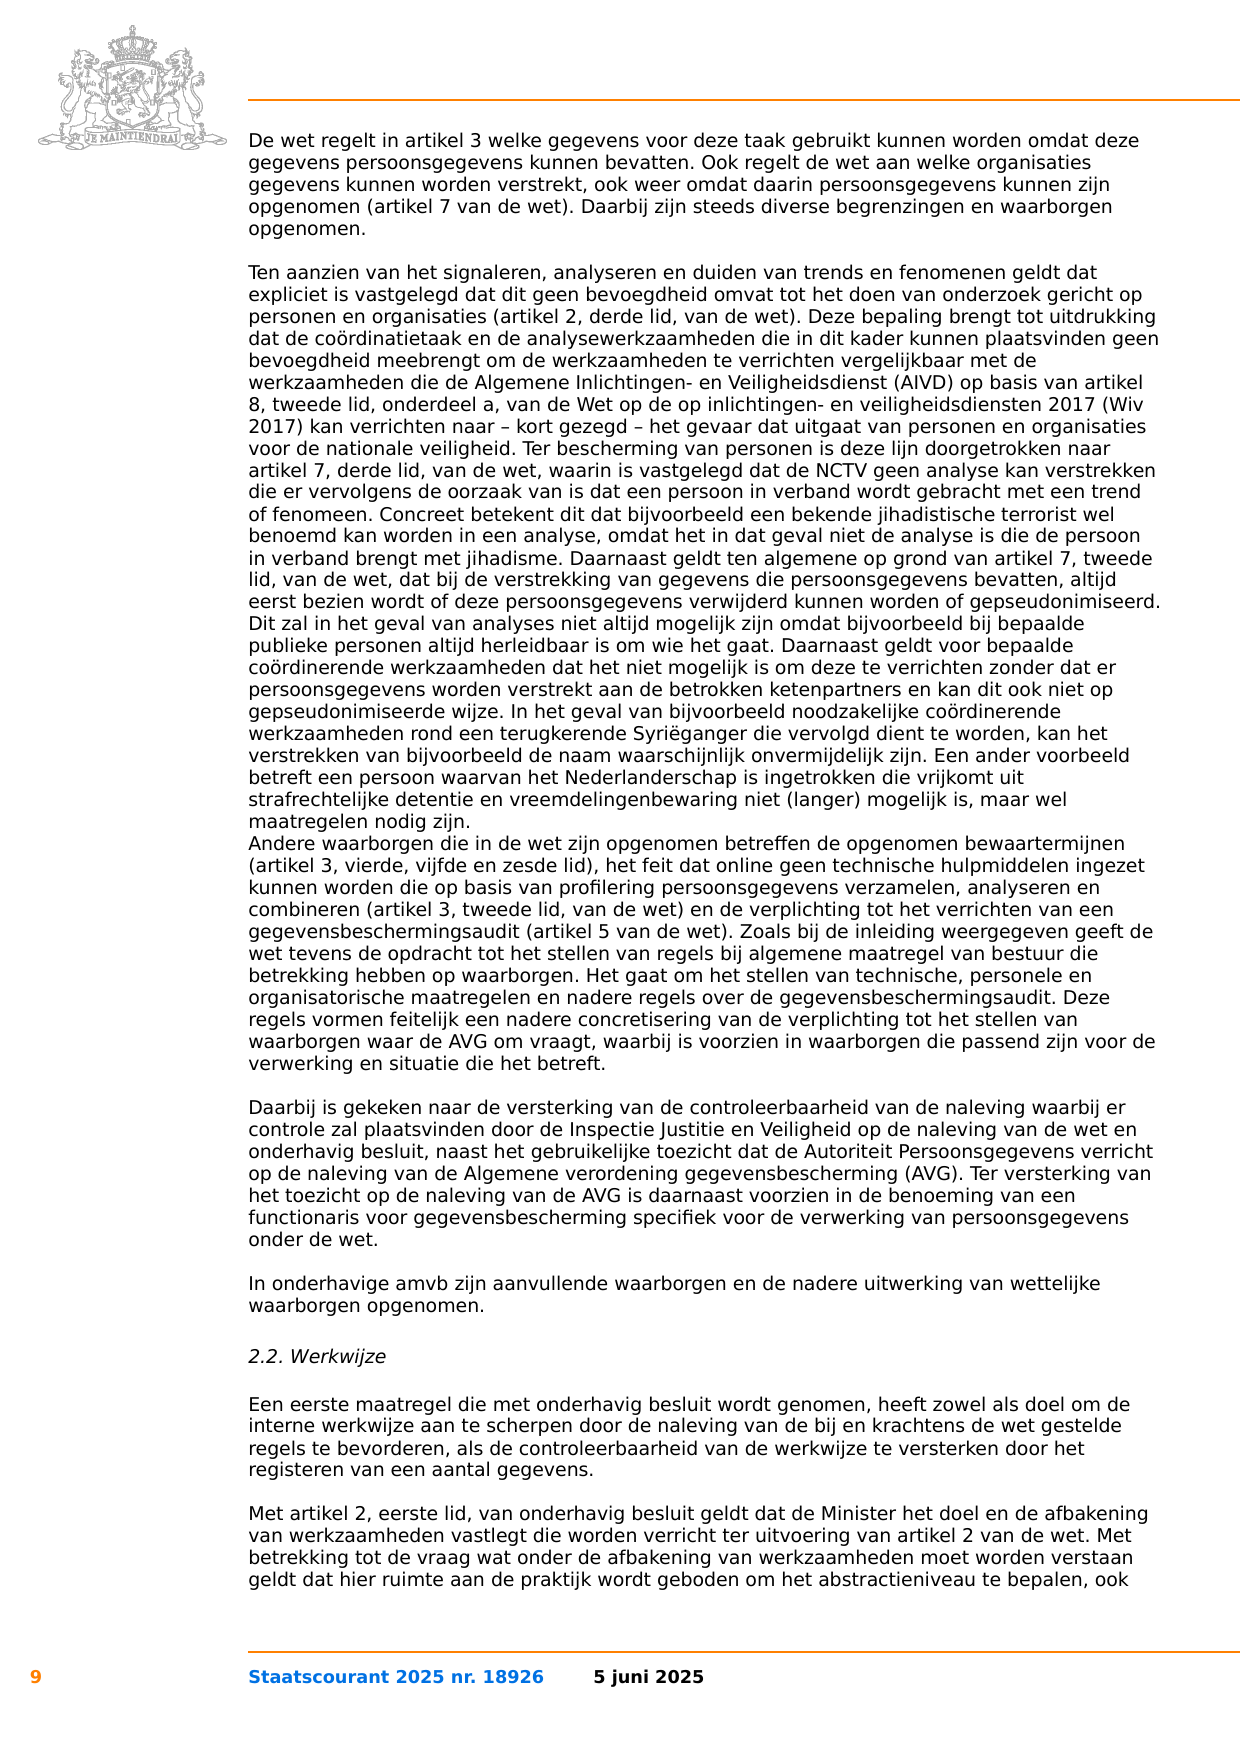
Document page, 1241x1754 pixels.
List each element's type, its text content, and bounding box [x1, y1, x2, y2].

text Een eerste maatregel die met onderhavig besluit wordt genomen, heeft zowel als doel om de interne werkwijze aan te scherpen door de naleving van de bij en krachtens de wet gestelde regels te bevorderen, als de controleerbaarheid van de werkwijze te versterken door het registeren van een aantal gegevens. [248, 1393, 1163, 1481]
text In onderhavige amvb zijn aanvullende waarborgen en de nadere uitwerking van wettelijke waarborgen opgenomen. [248, 1272, 1163, 1316]
text Andere waarborgen die in de wet zijn opgenomen betreffen de opgenomen bewaartermijnen (artikel 3, vierde, vijfde en zesde lid), het feit dat online geen technische hulpmiddelen ingezet kunnen worden die op basis van profilering persoonsgegevens verzamelen, analyseren en combineren (artikel 3, tweede lid, van de wet) en de verplichting tot het verrichten van een gegevensbeschermingsaudit (artikel 5 van de wet). Zoals bij de inleiding weergegeven geeft de wet tevens de opdracht tot het stellen van regels bij algemene maatregel van bestuur die betrekking hebben op waarborgen. Het gaat om het stellen van technische, personele en organisatorische maatregelen en nadere regels over de gegevensbeschermingsaudit. Deze regels vormen feitelijk een nadere concretisering van de verplichting tot het stellen van waarborgen waar de AVG om vraagt, waarbij is voorzien in waarborgen die passend zijn voor de verwerking en situatie die het betreft. [248, 833, 1163, 1075]
text Daarbij is gekeken naar de versterking van de controleerbaarheid van de naleving waarbij er controle zal plaatsvinden door de Inspectie Justitie en Veiligheid op de naleving van de wet en onderhavig besluit, naast het gebruikelijke toezicht dat de Autoriteit Persoonsgegevens verricht op de naleving van de Algemene verordening gegevensbescherming (AVG). Ter versterking van het toezicht op de naleving van de AVG is daarnaast voorzien in de benoeming van een functionaris voor gegevensbescherming specifiek voor de verwerking van persoonsgegevens onder de wet. [248, 1097, 1163, 1251]
text Met artikel 2, eerste lid, van onderhavig besluit geldt dat de Minister het doel en de afbakening van werkzaamheden vastlegt die worden verricht ter uitvoering van artikel 2 van de wet. Met betrekking tot de vraag wat onder de afbakening van werkzaamheden moet worden verstaan geldt dat hier ruimte aan de praktijk wordt geboden om het abstractieniveau te bepalen, ook [248, 1503, 1163, 1591]
text Ten aanzien van het signaleren, analyseren en duiden van trends en fenomenen geldt dat expliciet is vastgelegd dat dit geen bevoegdheid omvat tot het doen van onderzoek gericht op personen en organisaties (artikel 2, derde lid, van de wet). Deze bepaling brengt tot uitdrukking dat de coördinatietaak en de analysewerkzaamheden die in dit kader kunnen plaatsvinden geen bevoegdheid meebrengt om de werkzaamheden te verrichten vergelijkbaar met de werkzaamheden die de Algemene Inlichtingen- en Veiligheidsdienst (AIVD) op basis van artikel 8, tweede lid, onderdeel a, van de Wet op de op inlichtingen- en veiligheidsdiensten 2017 (Wiv 2017) kan verrichten naar – kort gezegd – het gevaar dat uitgaat van personen en organisaties voor de nationale veiligheid. Ter bescherming van personen is deze lijn doorgetrokken naar artikel 7, derde lid, van de wet, waarin is vastgelegd dat de NCTV geen analyse kan verstrekken die er vervolgens de oorzaak van is dat een persoon in verband wordt gebracht met een trend of fenomeen. Concreet betekent dit dat bijvoorbeeld een bekende jihadistische terrorist wel benoemd kan worden in een analyse, omdat het in dat geval niet de analyse is die de persoon in verband brengt met jihadisme. Daarnaast geldt ten algemene op grond van artikel 7, tweede lid, van de wet, dat bij de verstrekking van gegevens die persoonsgegevens bevatten, altijd eerst bezien wordt of deze persoonsgegevens verwijderd kunnen worden of gepseudonimiseerd. Dit zal in het geval van analyses niet altijd mogelijk zijn omdat bijvoorbeeld bij bepaalde publieke personen altijd herleidbaar is om wie het gaat. Daarnaast geldt voor bepaalde coördinerende werkzaamheden dat het niet mogelijk is om deze te verrichten zonder dat er persoonsgegevens worden verstrekt aan de betrokken ketenpartners en kan dit ook niet op gepseudonimiseerde wijze. In het geval van bijvoorbeeld noodzakelijke coördinerende werkzaamheden rond een terugkerende Syriëganger die vervolgd dient te worden, kan het verstrekken van bijvoorbeeld de naam waarschijnlijk onvermijdelijk zijn. Een ander voorbeeld betreft een persoon waarvan het Nederlanderschap is ingetrokken die vrijkomt uit strafrechtelijke detentie en vreemdelingenbewaring niet (langer) mogelijk is, maar wel maatregelen nodig zijn. [248, 262, 1163, 833]
subtitle 2.2. Werkwijze [248, 1346, 1163, 1368]
picture [38, 25, 227, 150]
text De wet regelt in artikel 3 welke gegevens voor deze taak gebruikt kunnen worden omdat deze gegevens persoonsgegevens kunnen bevatten. Ook regelt de wet aan welke organisaties gegevens kunnen worden verstrekt, ook weer omdat daarin persoonsgegevens kunnen zijn opgenomen (artikel 7 van de wet). Daarbij zijn steeds diverse begrenzingen en waarborgen opgenomen. [248, 130, 1163, 240]
